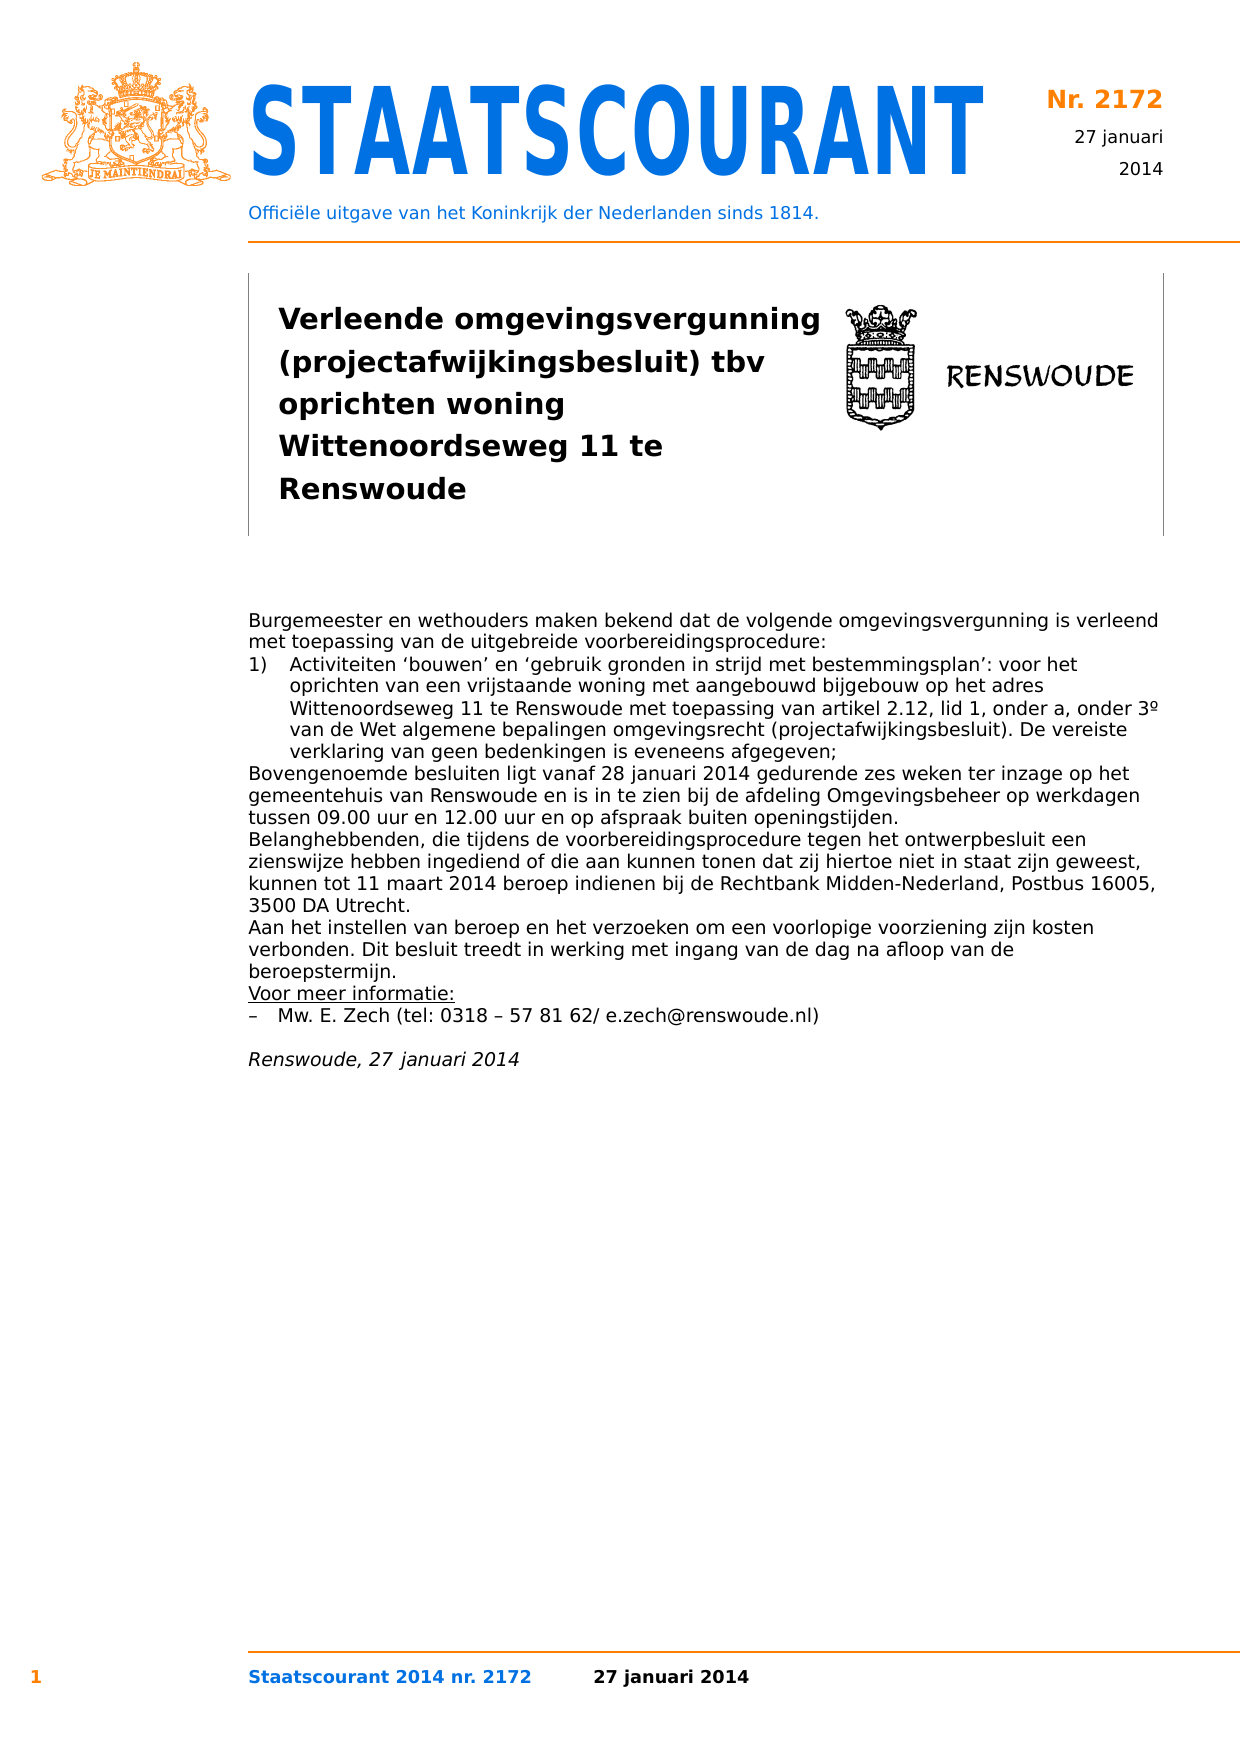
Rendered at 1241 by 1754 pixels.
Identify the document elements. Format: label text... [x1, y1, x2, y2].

text Burgemeester en wethouders maken bekend dat de volgende omgevingsvergunning is verleend met toepassing van de uitgebreide voorbereidingsprocedure: [248, 609, 1163, 653]
text Bovengenoemde besluiten ligt vanaf 28 januari 2014 gedurende zes weken ter inzage op het gemeentehuis van Renswoude en is in te zien bij de afdeling Omgevingsbeheer op werkdagen tussen 09.00 uur en 12.00 uur en op afspraak buiten openingstijden. [248, 763, 1163, 829]
text Aan het instellen van beroep en het verzoeken om een voorlopige voorziening zijn kosten verbonden. Dit besluit treedt in werking met ingang van de dag na afloop van de beroepstermijn. [248, 917, 1163, 983]
table_cell 27 januari [998, 121, 1240, 153]
table_cell 2014 [998, 153, 1240, 203]
subtitle Verleende omgevingsvergunning (projectafwijkingsbesluit) tbv oprichten woning Wittenoordseweg 11 te Renswoude [249, 273, 1163, 536]
text Belanghebbenden, die tijdens de voorbereidingsprocedure tegen het ontwerpbesluit een zienswijze hebben ingediend of die aan kunnen tonen dat zij hiertoe niet in staat zijn geweest, kunnen tot 11 maart 2014 beroep indienen bij de Rechtbank Midden-Nederland, Postbus 16005, 3500 DA Utrecht. [248, 829, 1163, 917]
text Renswoude, 27 januari 2014 [248, 1049, 1163, 1071]
picture [41, 62, 231, 186]
text 1) Activiteiten ‘bouwen’ en ‘gebruik gronden in strijd met bestemmingsplan’: voor het oprichten van een vrijstaande woning met aangebouwd bijgebouw op het adres Wittenoordseweg 11 te Renswoude met toepassing van artikel 2.12, lid 1, onder a, onder 3º van de Wet algemene bepalingen omgevingsrecht (projectafwijkingsbesluit). De vereiste verklaring van geen bedenkingen is eveneens afgegeven; [248, 653, 1163, 763]
picture [844, 302, 1134, 433]
text Voor meer informatie: [248, 983, 1163, 1005]
table_cell Officiële uitgave van het Koninkrijk der Nederlanden sinds 1814. [248, 203, 1240, 241]
table_header Nr. 2172 [998, 62, 1240, 121]
text – Mw. E. Zech (tel: 0318 – 57 81 62/ e.zech@renswoude.nl) [248, 1005, 1163, 1027]
table_header [25, 62, 248, 241]
table_header STAATSCOURANT [248, 62, 998, 203]
